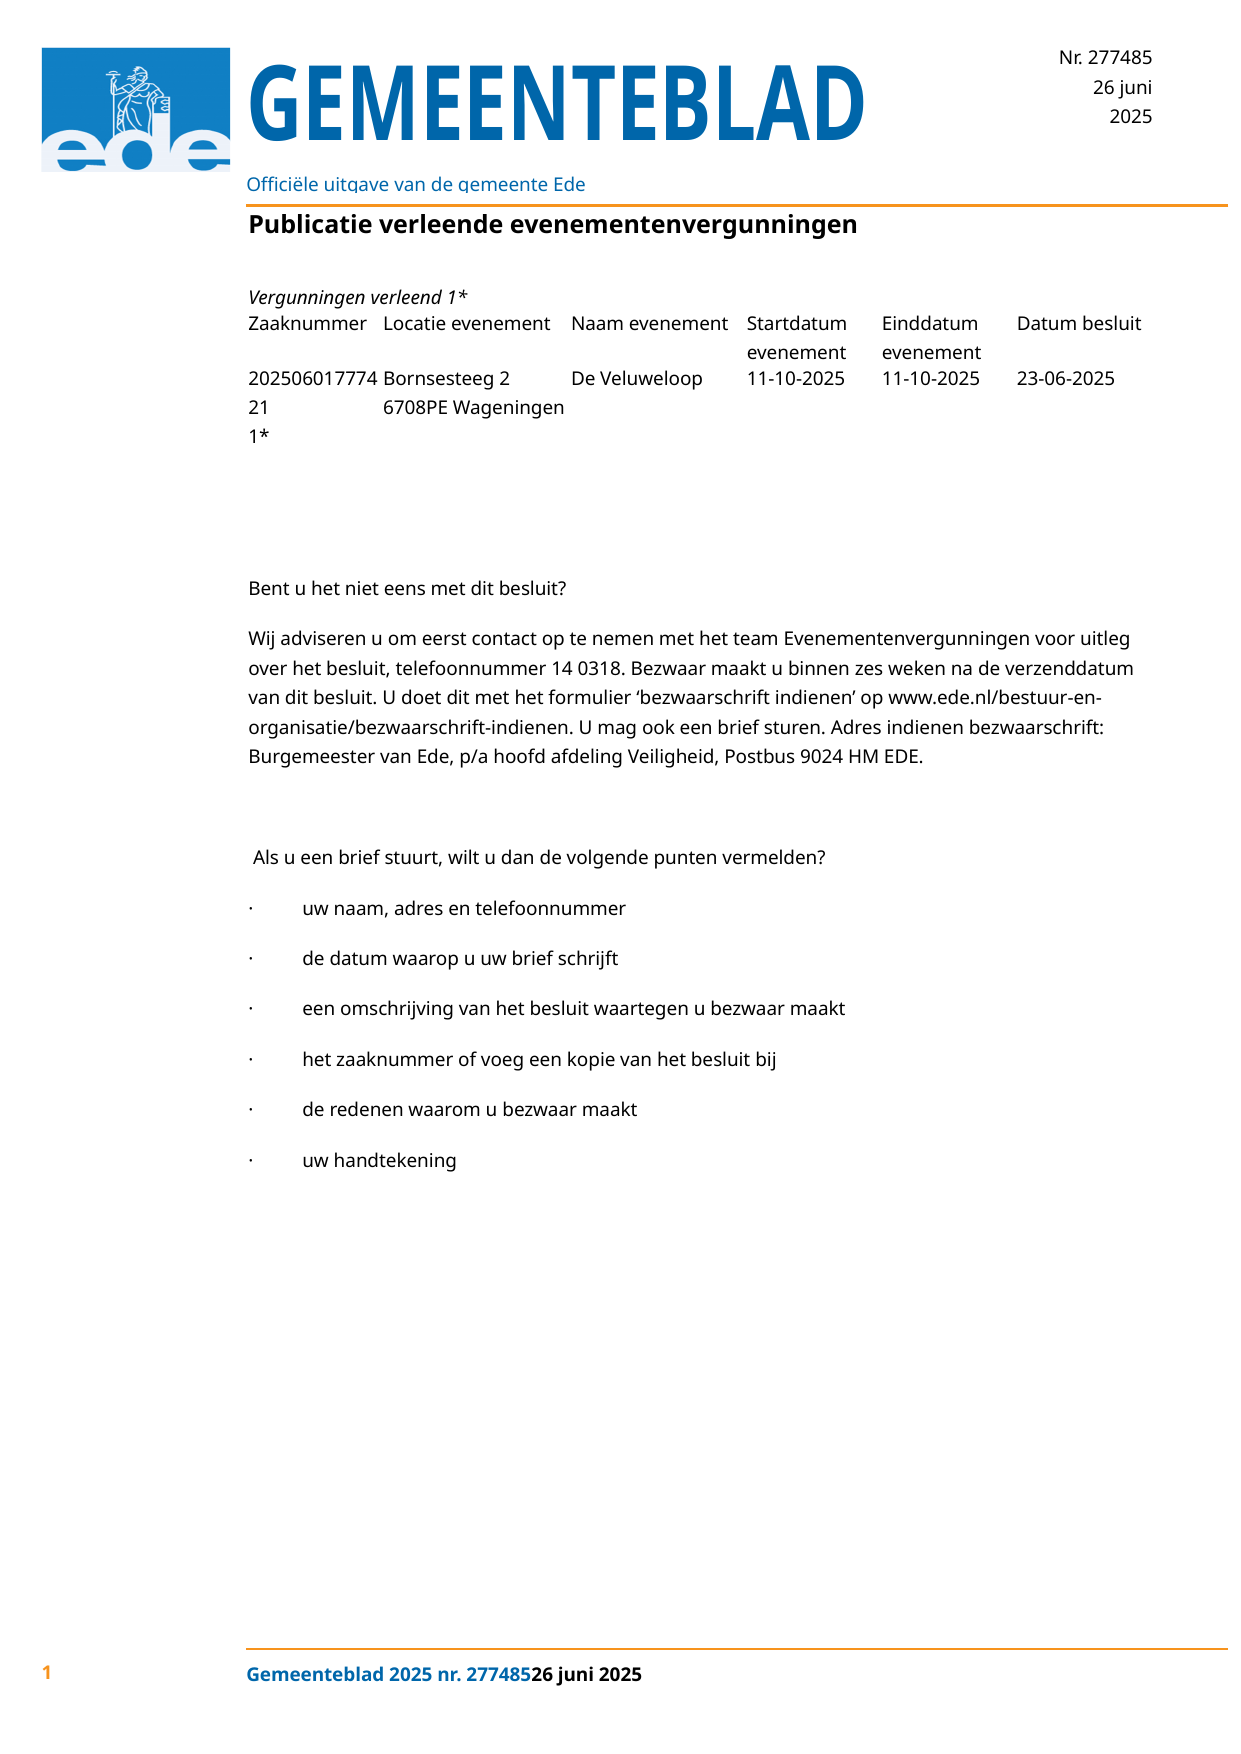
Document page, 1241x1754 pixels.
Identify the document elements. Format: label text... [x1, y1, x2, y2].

table_cell 20250601777421 [248, 365, 383, 420]
picture [41, 47, 231, 172]
table_header Datum besluit [1017, 310, 1152, 365]
table_header Naam evenement [571, 310, 747, 365]
text Vergunningen verleend 1* [248, 284, 1152, 309]
text Publicatie verleende evenementenvergunningen [248, 207, 1152, 241]
text Bent u het niet eens met dit besluit? [248, 575, 1152, 601]
table_header Zaaknummer [248, 310, 383, 365]
text · de redenen waarom u bezwaar maakt [248, 1096, 1152, 1122]
text · het zaaknummer of voeg een kopie van het besluit bij [248, 1046, 1152, 1072]
text 1* [248, 423, 1152, 449]
text · uw naam, adres en telefoonnummer [248, 895, 1152, 921]
table_cell 23-06-2025 [1017, 365, 1152, 420]
text · de datum waarop u uw brief schrijft [248, 945, 1152, 971]
table_header Locatie evenement [383, 310, 571, 365]
table_header Einddatum evenement [882, 310, 1017, 365]
table_cell 11-10-2025 [747, 365, 882, 420]
table_cell Bornsesteeg 2 6708PE Wageningen [383, 365, 571, 420]
text Als u een brief stuurt, wilt u dan de volgende punten vermelden? [248, 844, 1152, 870]
text Wij adviseren u om eerst contact op te nemen met het team Evenementenvergunningen voor uitleg over het besluit, telefoonnummer 14 0318. Bezwaar maakt u binnen zes weken na de verzenddatum van dit besluit. U doet dit met het formulier ‘bezwaarschrift indienen’ op www.ede.nl/bestuur-en-organisatie/bezwaarschrift-indienen. U mag ook een brief sturen. Adres indienen bezwaarschrift: Burgemeester van Ede, p/a hoofd afdeling Veiligheid, Postbus 9024 HM EDE. [248, 625, 1152, 769]
table_cell 11-10-2025 [882, 365, 1017, 420]
text · een omschrijving van het besluit waartegen u bezwaar maakt [248, 996, 1152, 1021]
table_header Startdatum evenement [747, 310, 882, 365]
text · uw handtekening [248, 1147, 1152, 1173]
table_cell De Veluweloop [571, 365, 747, 420]
